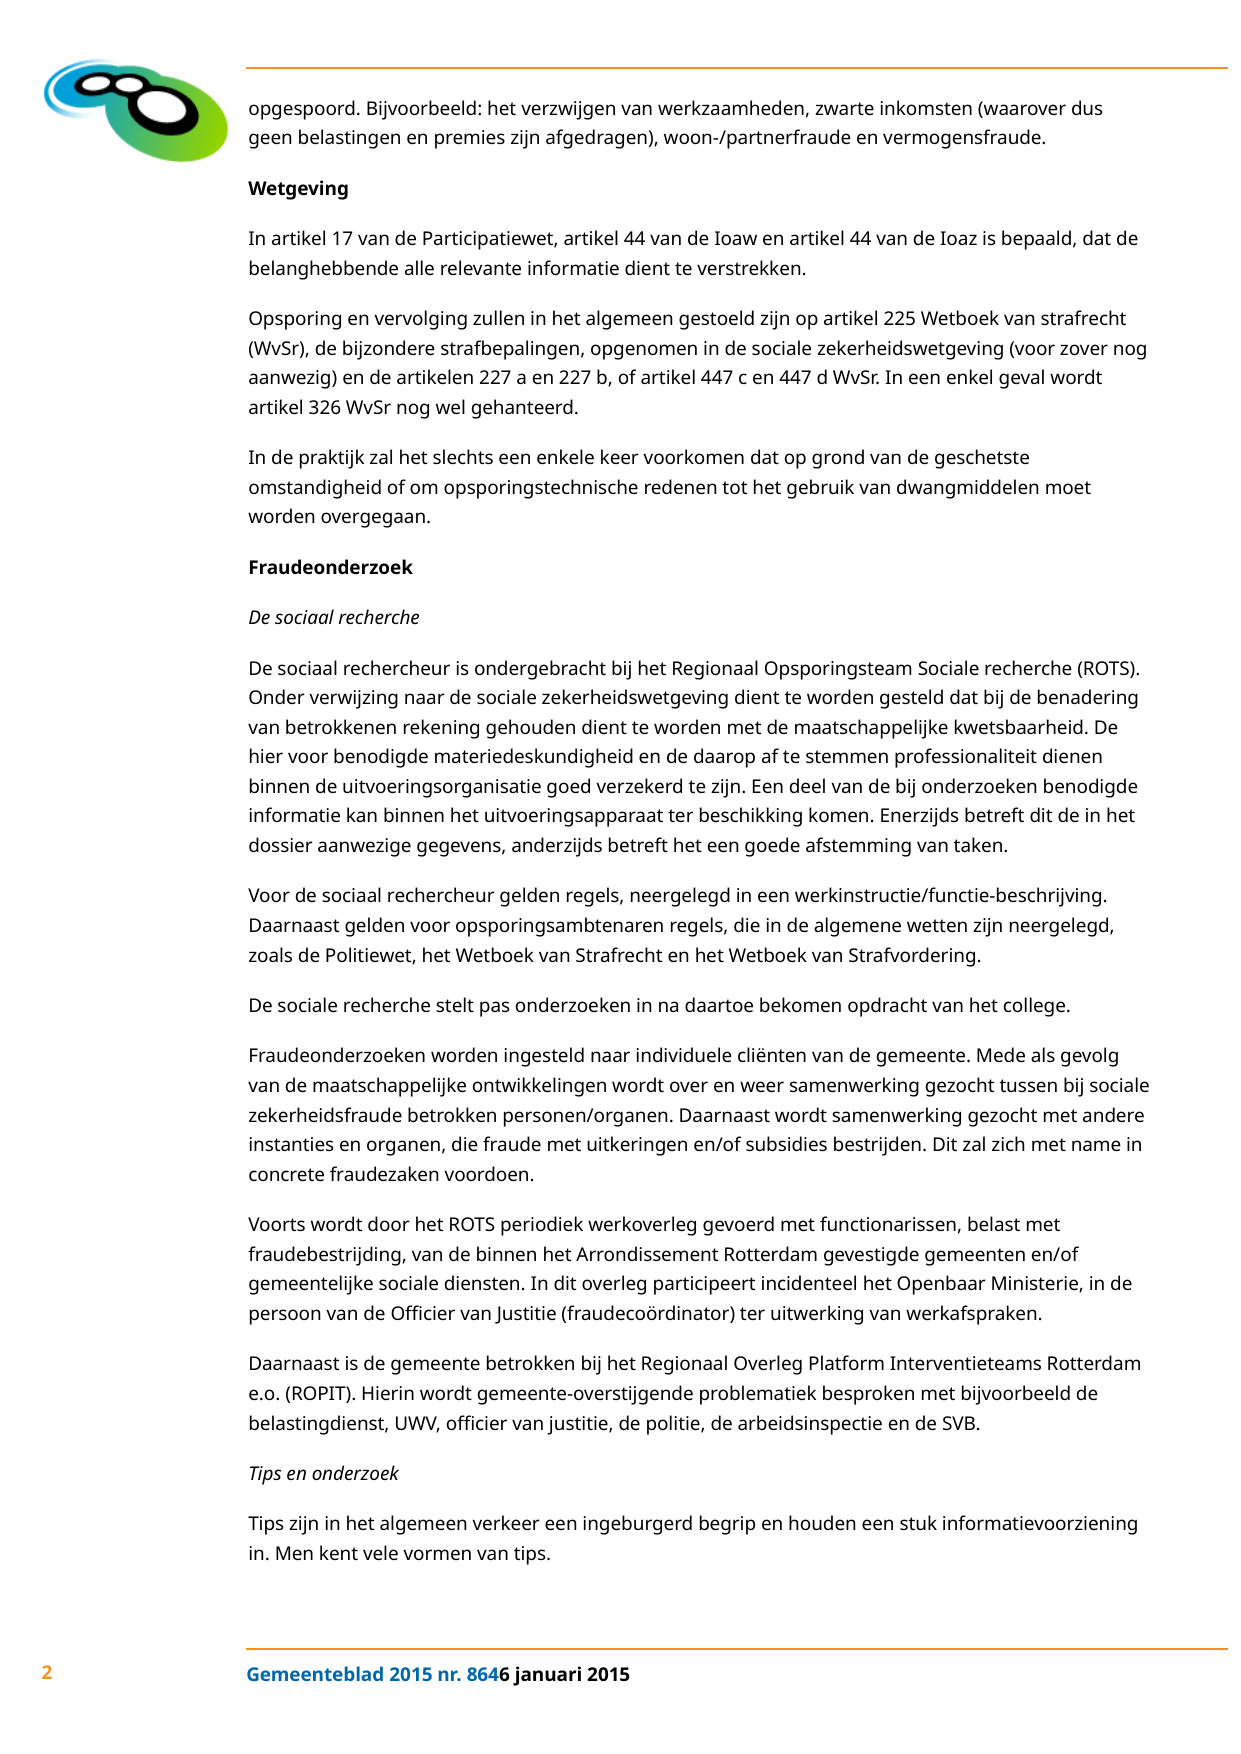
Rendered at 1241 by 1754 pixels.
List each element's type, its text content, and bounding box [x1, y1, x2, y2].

text Opsporing en vervolging zullen in het algemeen gestoeld zijn op artikel 225 Wetboek van strafrecht (WvSr), de bijzondere strafbepalingen, opgenomen in de sociale zekerheidswetgeving (voor zover nog aanwezig) en de artikelen 227 a en 227 b, of artikel 447 c en 447 d WvSr. In een enkel geval wordt artikel 326 WvSr nog wel gehanteerd. [248, 305, 1152, 420]
text opgespoord. Bijvoorbeeld: het verzwijgen van werkzaamheden, zwarte inkomsten (waarover dus geen belastingen en premies zijn afgedragen), woon-/partnerfraude en vermogensfraude. [248, 95, 1152, 150]
text In de praktijk zal het slechts een enkele keer voorkomen dat op grond van de geschetste omstandigheid of om opsporingstechnische redenen tot het gebruik van dwangmiddelen moet worden overgegaan. [248, 444, 1152, 529]
text Wetgeving [248, 175, 1152, 201]
text Daarnaast is de gemeente betrokken bij het Regionaal Overleg Platform Interventieteams Rotterdam e.o. (ROPIT). Hierin wordt gemeente-overstijgende problematiek besproken met bijvoorbeeld de belastingdienst, UWV, officier van justitie, de politie, de arbeidsinspectie en de SVB. [248, 1351, 1152, 1436]
text Fraudeonderzoek [248, 554, 1152, 580]
text De sociaal rechercheur is ondergebracht bij het Regionaal Opsporingsteam Sociale recherche (ROTS). Onder verwijzing naar de sociale zekerheidswetgeving dient te worden gesteld dat bij de benadering van betrokkenen rekening gehouden dient te worden met de maatschappelijke kwetsbaarheid. De hier voor benodigde materiedeskundigheid en de daarop af te stemmen professionaliteit dienen binnen de uitvoeringsorganisatie goed verzekerd te zijn. Een deel van de bij onderzoeken benodigde informatie kan binnen het uitvoeringsapparaat ter beschikking komen. Enerzijds betreft dit de in het dossier aanwezige gegevens, anderzijds betreft het een goede afstemming van taken. [248, 655, 1152, 858]
text Voor de sociaal rechercheur gelden regels, neergelegd in een werkinstructie/functie-beschrijving. Daarnaast gelden voor opsporingsambtenaren regels, die in de algemene wetten zijn neergelegd, zoals de Politiewet, het Wetboek van Strafrecht en het Wetboek van Strafvordering. [248, 883, 1152, 968]
text In artikel 17 van de Participatiewet, artikel 44 van de Ioaw en artikel 44 van de Ioaz is bepaald, dat de belanghebbende alle relevante informatie dient te verstrekken. [248, 225, 1152, 281]
text De sociale recherche stelt pas onderzoeken in na daartoe bekomen opdracht van het college. [248, 992, 1152, 1018]
text De sociaal recherche [248, 604, 1152, 630]
picture [41, 47, 231, 172]
text Tips en onderzoek [248, 1460, 1152, 1486]
text Voorts wordt door het ROTS periodiek werkoverleg gevoerd met functionarissen, belast met fraudebestrijding, van de binnen het Arrondissement Rotterdam gevestigde gemeenten en/of gemeentelijke sociale diensten. In dit overleg participeert incidenteel het Openbaar Ministerie, in de persoon van de Officier van Justitie (fraudecoördinator) ter uitwerking van werkafspraken. [248, 1211, 1152, 1326]
text Fraudeonderzoeken worden ingesteld naar individuele cliënten van de gemeente. Mede als gevolg van de maatschappelijke ontwikkelingen wordt over en weer samenwerking gezocht tussen bij sociale zekerheidsfraude betrokken personen/organen. Daarnaast wordt samenwerking gezocht met andere instanties en organen, die fraude met uitkeringen en/of subsidies bestrijden. Dit zal zich met name in concrete fraudezaken voordoen. [248, 1043, 1152, 1187]
text Tips zijn in het algemeen verkeer een ingeburgerd begrip en houden een stuk informatievoorziening in. Men kent vele vormen van tips. [248, 1511, 1152, 1566]
